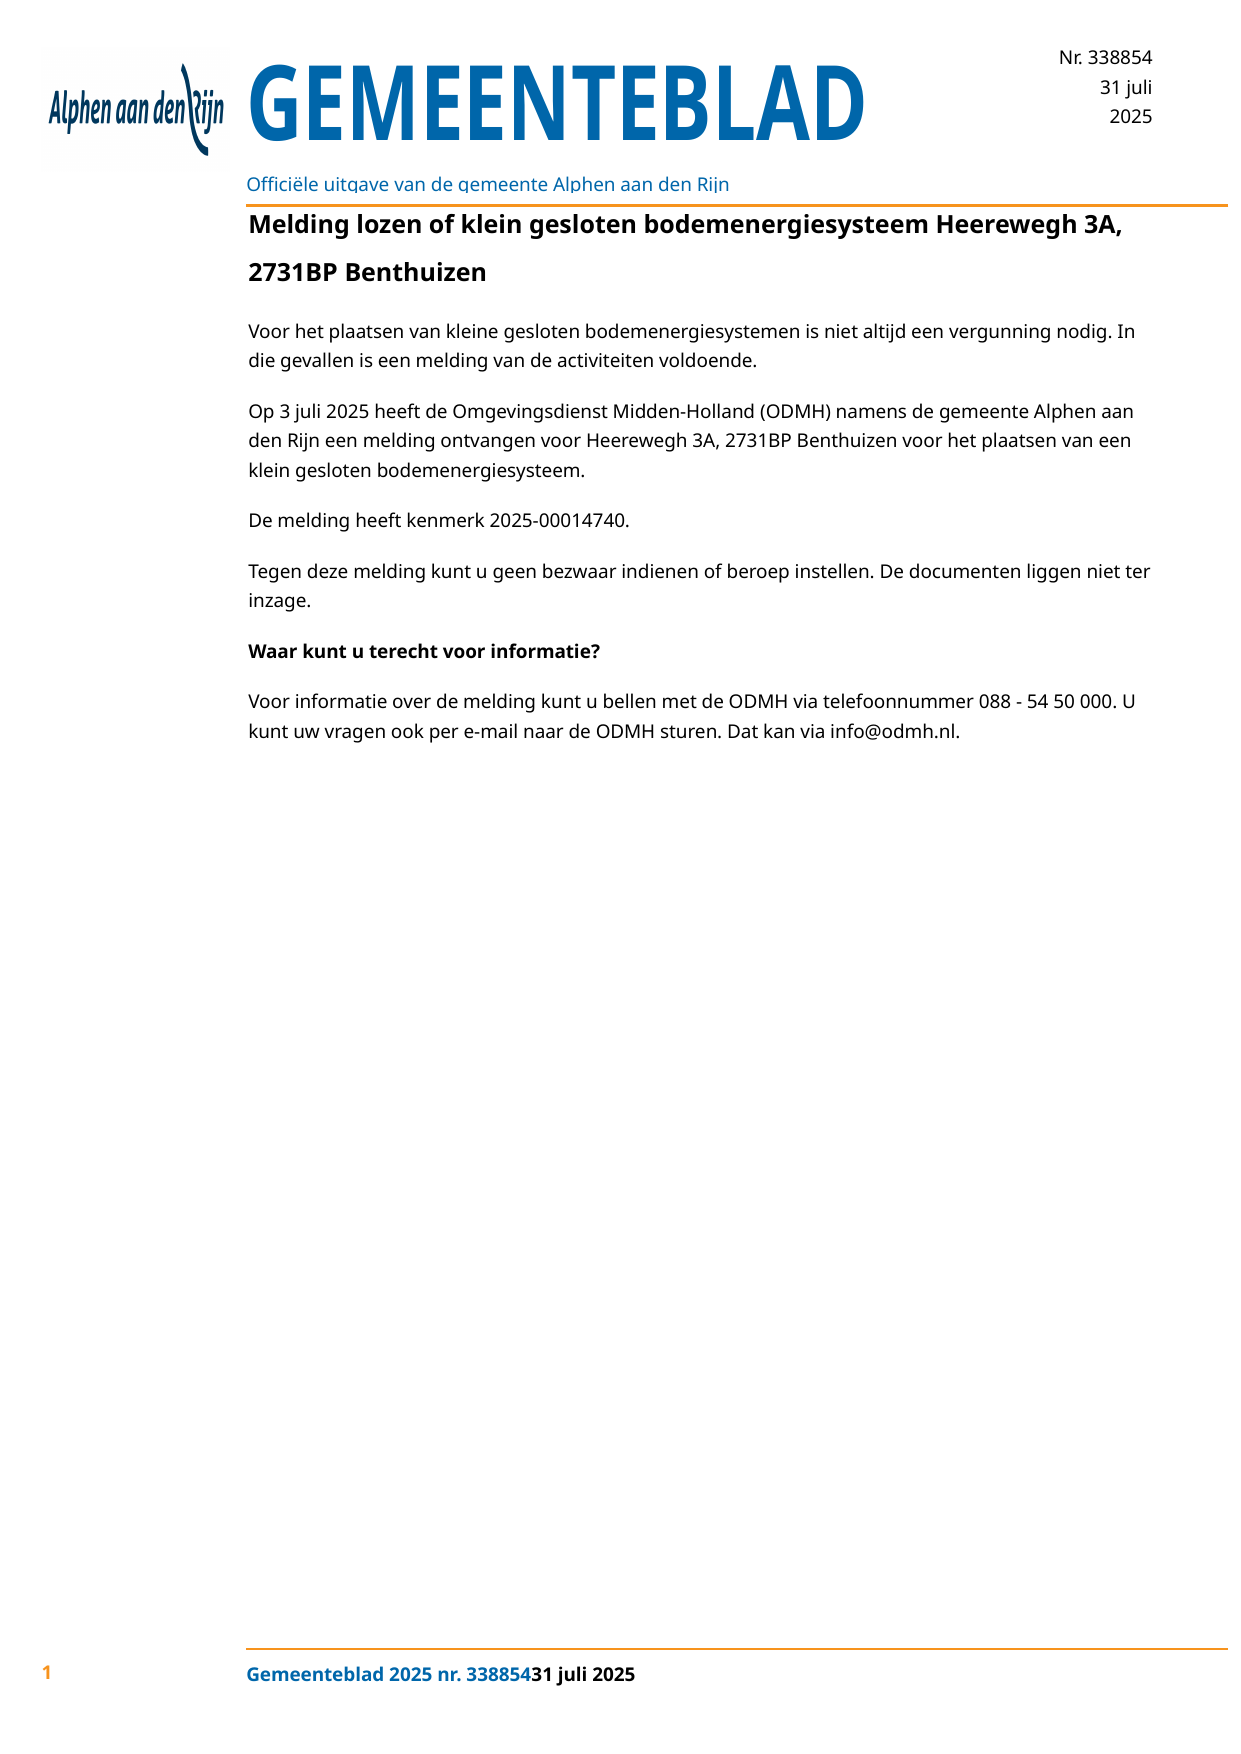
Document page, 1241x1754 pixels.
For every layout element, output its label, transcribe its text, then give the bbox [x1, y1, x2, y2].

picture [41, 47, 231, 172]
text De melding heeft kenmerk 2025-00014740. [248, 507, 1152, 533]
text Tegen deze melding kunt u geen bezwaar indienen of beroep instellen. De documenten liggen niet ter inzage. [248, 558, 1152, 613]
text Waar kunt u terecht voor informatie? [248, 638, 1152, 664]
text Voor het plaatsen van kleine gesloten bodemenergiesystemen is niet altijd een vergunning nodig. In die gevallen is een melding van de activiteiten voldoende. [248, 318, 1152, 373]
text Voor informatie over de melding kunt u bellen met de ODMH via telefoonnummer 088 - 54 50 000. U kunt uw vragen ook per e-mail naar de ODMH sturen. Dat kan via info@odmh.nl. [248, 688, 1152, 744]
text Op 3 juli 2025 heeft de Omgevingsdienst Midden-Holland (ODMH) namens de gemeente Alphen aan den Rijn een melding ontvangen voor Heerewegh 3A, 2731BP Benthuizen voor het plaatsen van een klein gesloten bodemenergiesysteem. [248, 398, 1152, 483]
text Melding lozen of klein gesloten bodemenergiesysteem Heerewegh 3A, 2731BP Benthuizen [248, 207, 1152, 288]
